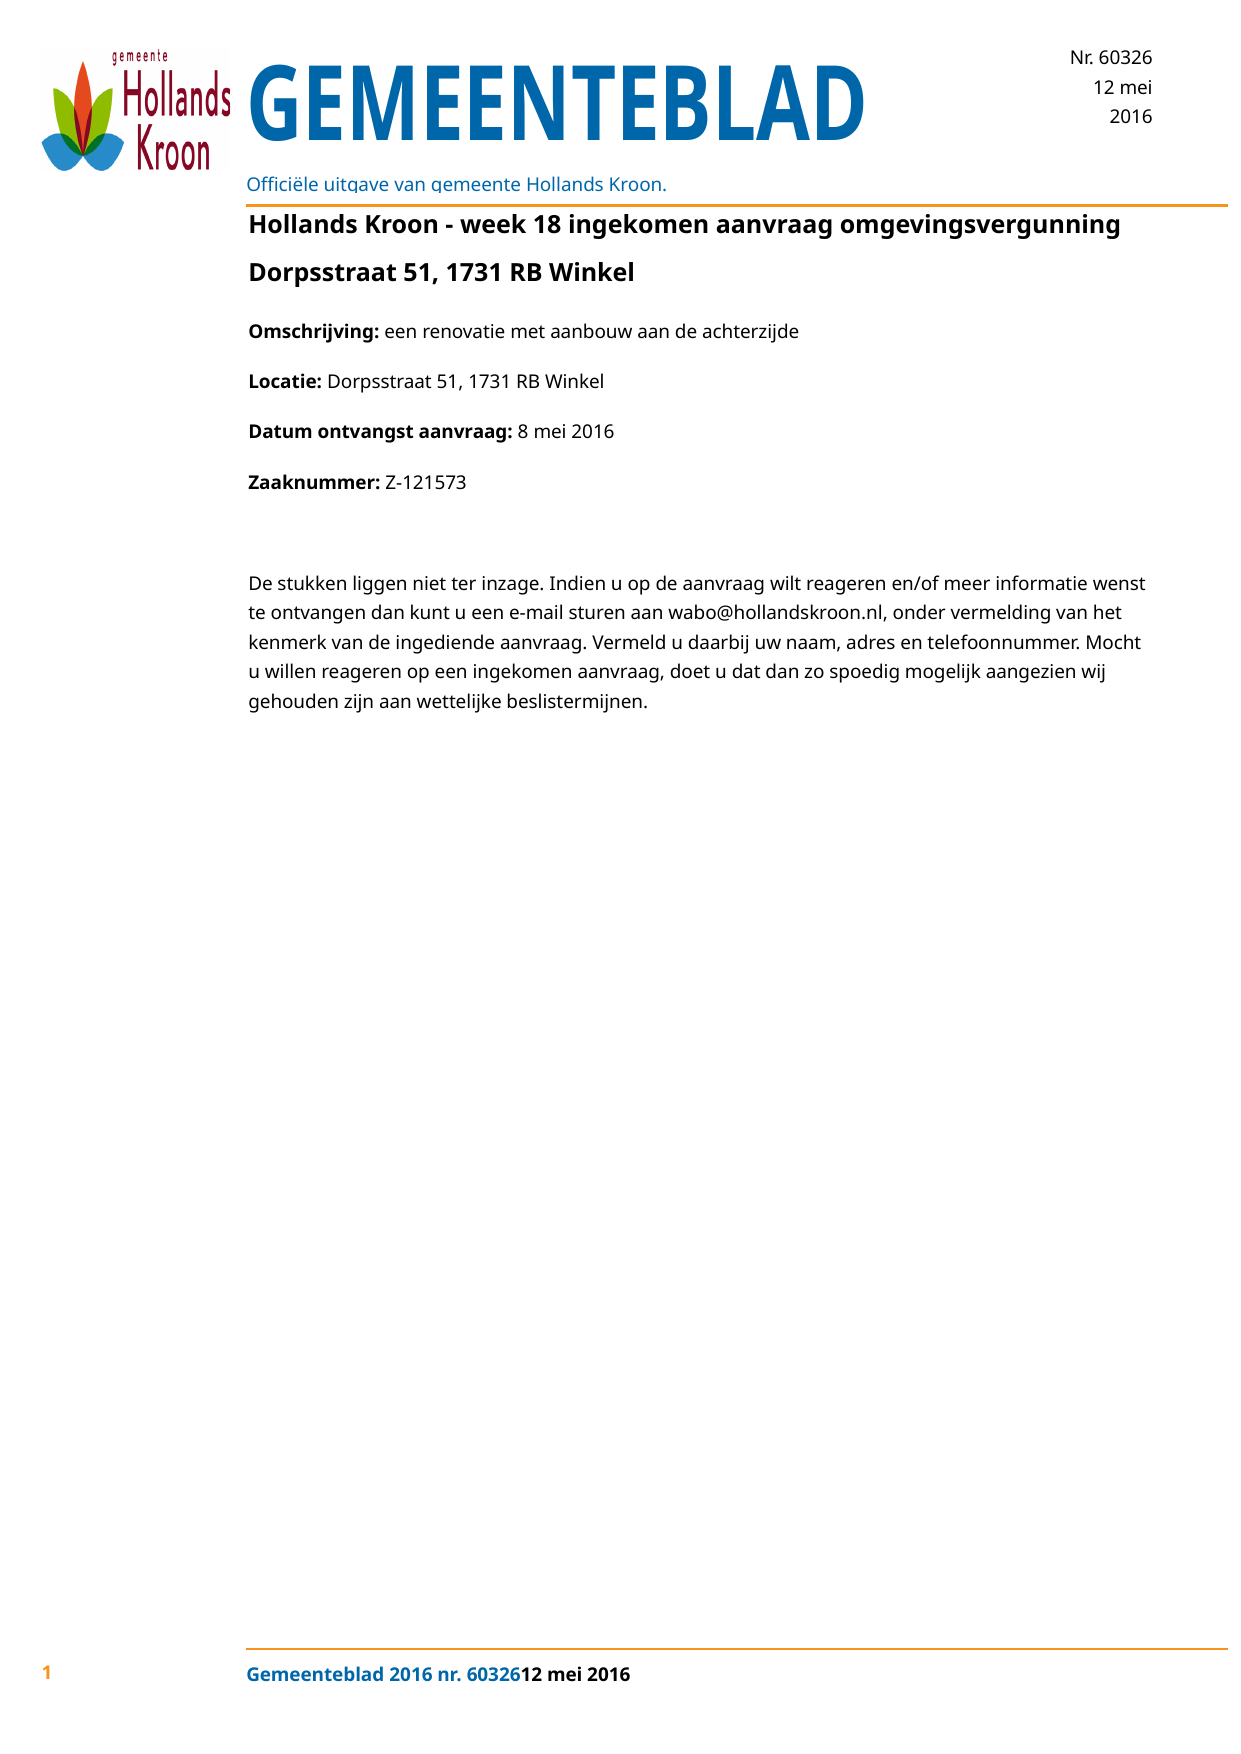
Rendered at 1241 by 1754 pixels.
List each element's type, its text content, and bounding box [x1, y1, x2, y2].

text Omschrijving: een renovatie met aanbouw aan de achterzijde [248, 318, 1152, 344]
text Datum ontvangst aanvraag: 8 mei 2016 [248, 419, 1152, 444]
text Zaaknummer: Z-121573 [248, 469, 1152, 495]
picture [41, 47, 231, 172]
text Locatie: Dorpsstraat 51, 1731 RB Winkel [248, 368, 1152, 394]
text De stukken liggen niet ter inzage. Indien u op de aanvraag wilt reageren en/of meer informatie wenst te ontvangen dan kunt u een e-mail sturen aan wabo@hollandskroon.nl, onder vermelding van het kenmerk van de ingediende aanvraag. Vermeld u daarbij uw naam, adres en telefoonnummer. Mocht u willen reageren op een ingekomen aanvraag, doet u dat dan zo spoedig mogelijk aangezien wij gehouden zijn aan wettelijke beslistermijnen. [248, 570, 1152, 714]
text Hollands Kroon - week 18 ingekomen aanvraag omgevingsvergunning Dorpsstraat 51, 1731 RB Winkel [248, 207, 1152, 288]
